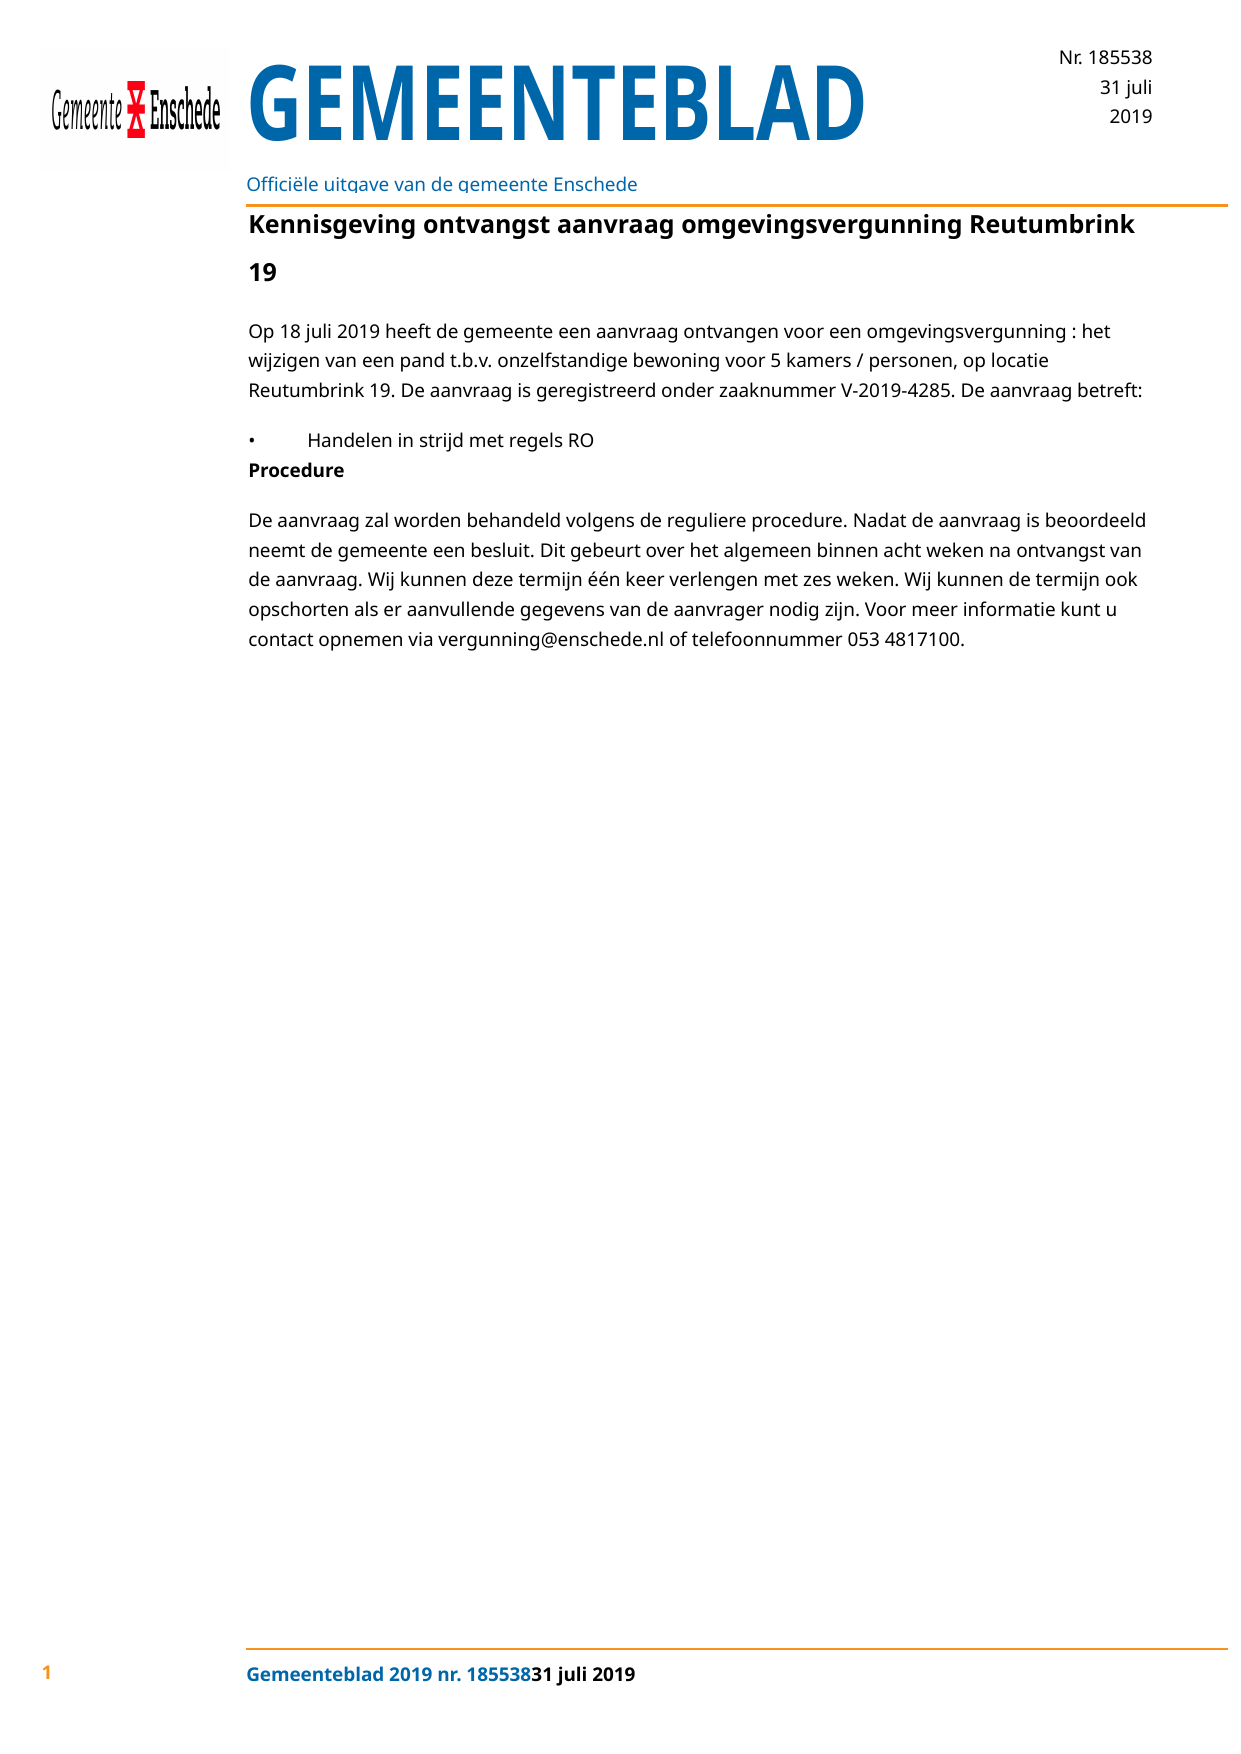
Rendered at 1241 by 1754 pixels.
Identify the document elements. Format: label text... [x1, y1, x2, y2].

text Kennisgeving ontvangst aanvraag omgevingsvergunning Reutumbrink 19 [248, 207, 1152, 288]
text Op 18 juli 2019 heeft de gemeente een aanvraag ontvangen voor een omgevingsvergunning : het wijzigen van een pand t.b.v. onzelfstandige bewoning voor 5 kamers / personen, op locatie Reutumbrink 19. De aanvraag is geregistreerd onder zaaknummer V-2019-4285. De aanvraag betreft: [248, 318, 1152, 403]
list Handelen in strijd met regels RO [248, 427, 1152, 453]
picture [41, 47, 231, 172]
text Procedure [248, 457, 1152, 483]
text De aanvraag zal worden behandeld volgens de reguliere procedure. Nadat de aanvraag is beoordeeld neemt de gemeente een besluit. Dit gebeurt over het algemeen binnen acht weken na ontvangst van de aanvraag. Wij kunnen deze termijn één keer verlengen met zes weken. Wij kunnen de termijn ook opschorten als er aanvullende gegevens van de aanvrager nodig zijn. Voor meer informatie kunt u contact opnemen via vergunning@enschede.nl of telefoonnummer 053 4817100. [248, 507, 1152, 652]
